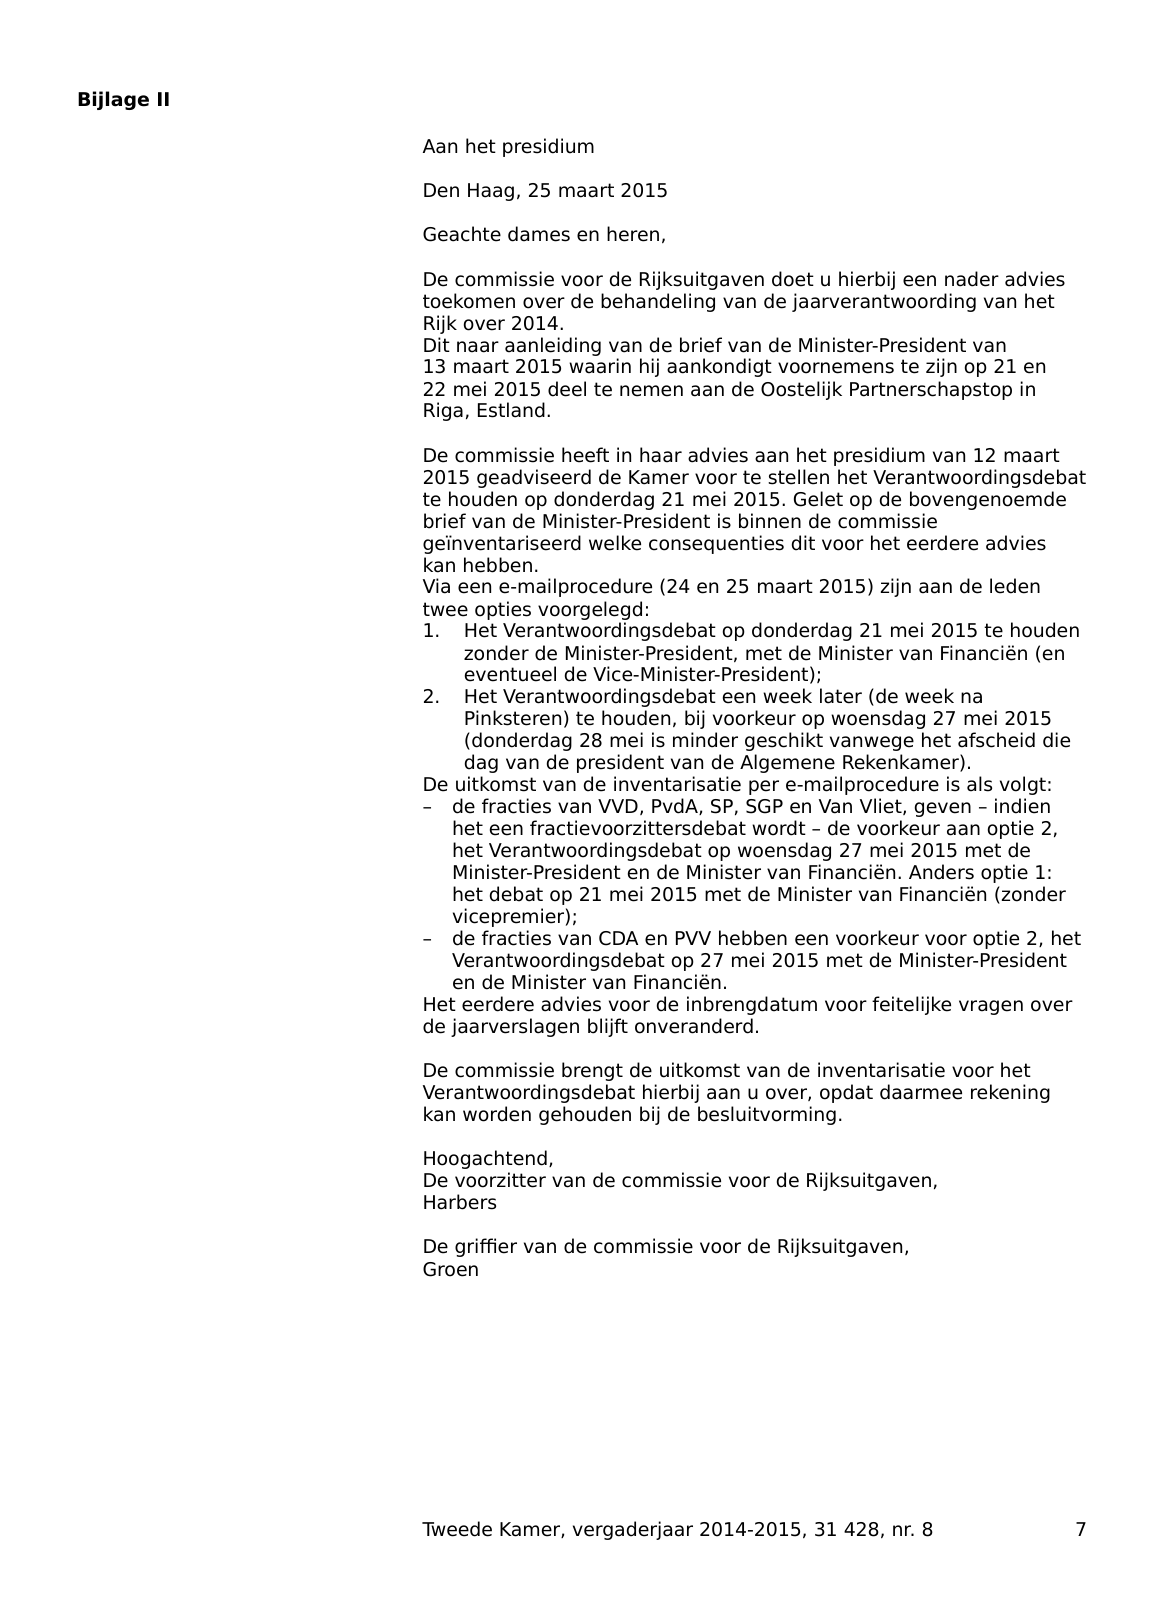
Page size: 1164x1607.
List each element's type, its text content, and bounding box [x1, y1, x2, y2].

text De commissie brengt de uitkomst van de inventarisatie voor het Verantwoordingsdebat hierbij aan u over, opdat daarmee rekening kan worden gehouden bij de besluitvorming. [422, 1060, 1087, 1126]
text Geachte dames en heren, [422, 224, 1087, 246]
subtitle Bijlage II [77, 89, 1087, 111]
text De voorzitter van de commissie voor de Rijksuitgaven, Harbers [422, 1170, 1087, 1214]
text De uitkomst van de inventarisatie per e-mailprocedure is als volgt: [422, 774, 1087, 796]
text Hoogachtend, [422, 1148, 1087, 1170]
text De griffier van de commissie voor de Rijksuitgaven, Groen [422, 1236, 1087, 1280]
text De commissie heeft in haar advies aan het presidium van 12 maart 2015 geadviseerd de Kamer voor te stellen het Verantwoordingsdebat te houden op donderdag 21 mei 2015. Gelet op de bovengenoemde brief van de Minister-President is binnen de commissie geïnventariseerd welke consequenties dit voor het eerdere advies kan hebben. [422, 444, 1087, 576]
text De commissie voor de Rijksuitgaven doet u hierbij een nader advies toekomen over de behandeling van de jaarverantwoording van het Rijk over 2014. [422, 268, 1087, 334]
text Den Haag, 25 maart 2015 [422, 180, 1087, 202]
text 1. Het Verantwoordingsdebat op donderdag 21 mei 2015 te houden zonder de Minister-President, met de Minister van Financiën (en eventueel de Vice-Minister-President); [422, 620, 1087, 686]
text Aan het presidium [422, 136, 1087, 158]
text Dit naar aanleiding van de brief van de Minister-President van 13 maart 2015 waarin hij aankondigt voornemens te zijn op 21 en 22 mei 2015 deel te nemen aan de Oostelijk Partnerschapstop in Riga, Estland. [422, 334, 1087, 422]
text – de fracties van VVD, PvdA, SP, SGP en Van Vliet, geven – indien het een fractievoorzittersdebat wordt – de voorkeur aan optie 2, het Verantwoordingsdebat op woensdag 27 mei 2015 met de Minister-President en de Minister van Financiën. Anders optie 1: het debat op 21 mei 2015 met de Minister van Financiën (zonder vicepremier); [422, 796, 1087, 928]
text – de fracties van CDA en PVV hebben een voorkeur voor optie 2, het Verantwoordingsdebat op 27 mei 2015 met de Minister-President en de Minister van Financiën. [422, 928, 1087, 994]
text Het eerdere advies voor de inbrengdatum voor feitelijke vragen over de jaarverslagen blijft onveranderd. [422, 994, 1087, 1038]
text Via een e-mailprocedure (24 en 25 maart 2015) zijn aan de leden twee opties voorgelegd: [422, 576, 1087, 620]
text 2. Het Verantwoordingsdebat een week later (de week na Pinksteren) te houden, bij voorkeur op woensdag 27 mei 2015 (donderdag 28 mei is minder geschikt vanwege het afscheid die dag van de president van de Algemene Rekenkamer). [422, 686, 1087, 774]
